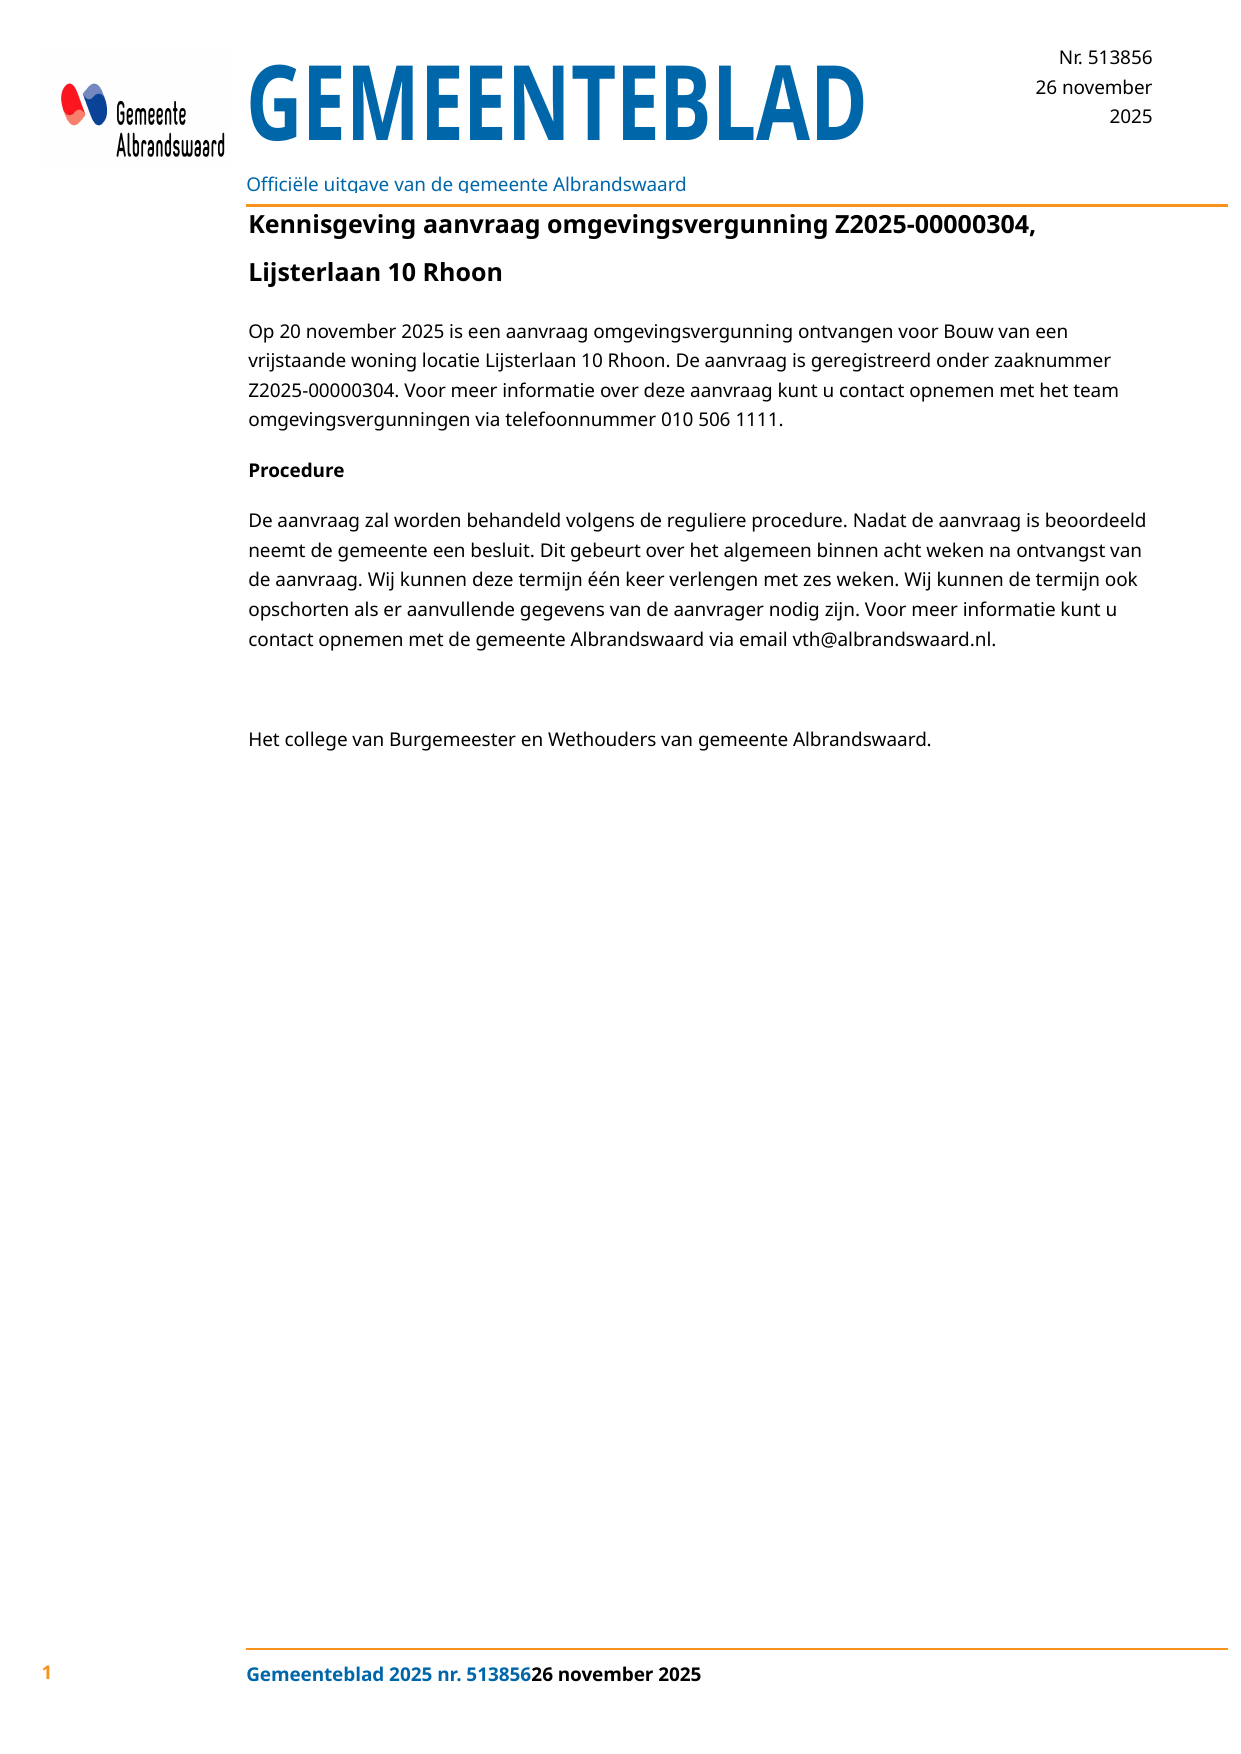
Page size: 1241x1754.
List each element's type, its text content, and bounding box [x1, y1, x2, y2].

text Op 20 november 2025 is een aanvraag omgevingsvergunning ontvangen voor Bouw van een vrijstaande woning locatie Lijsterlaan 10 Rhoon. De aanvraag is geregistreerd onder zaaknummer Z2025-00000304. Voor meer informatie over deze aanvraag kunt u contact opnemen met het team omgevingsvergunningen via telefoonnummer 010 506 1111. [248, 318, 1152, 432]
text De aanvraag zal worden behandeld volgens de reguliere procedure. Nadat de aanvraag is beoordeeld neemt de gemeente een besluit. Dit gebeurt over het algemeen binnen acht weken na ontvangst van de aanvraag. Wij kunnen deze termijn één keer verlengen met zes weken. Wij kunnen de termijn ook opschorten als er aanvullende gegevens van de aanvrager nodig zijn. Voor meer informatie kunt u contact opnemen met de gemeente Albrandswaard via email vth@albrandswaard.nl. [248, 507, 1152, 652]
picture [41, 47, 231, 172]
text Procedure [248, 457, 1152, 483]
text Kennisgeving aanvraag omgevingsvergunning Z2025-00000304, Lijsterlaan 10 Rhoon [248, 207, 1152, 288]
text Het college van Burgemeester en Wethouders van gemeente Albrandswaard. [248, 727, 1152, 752]
